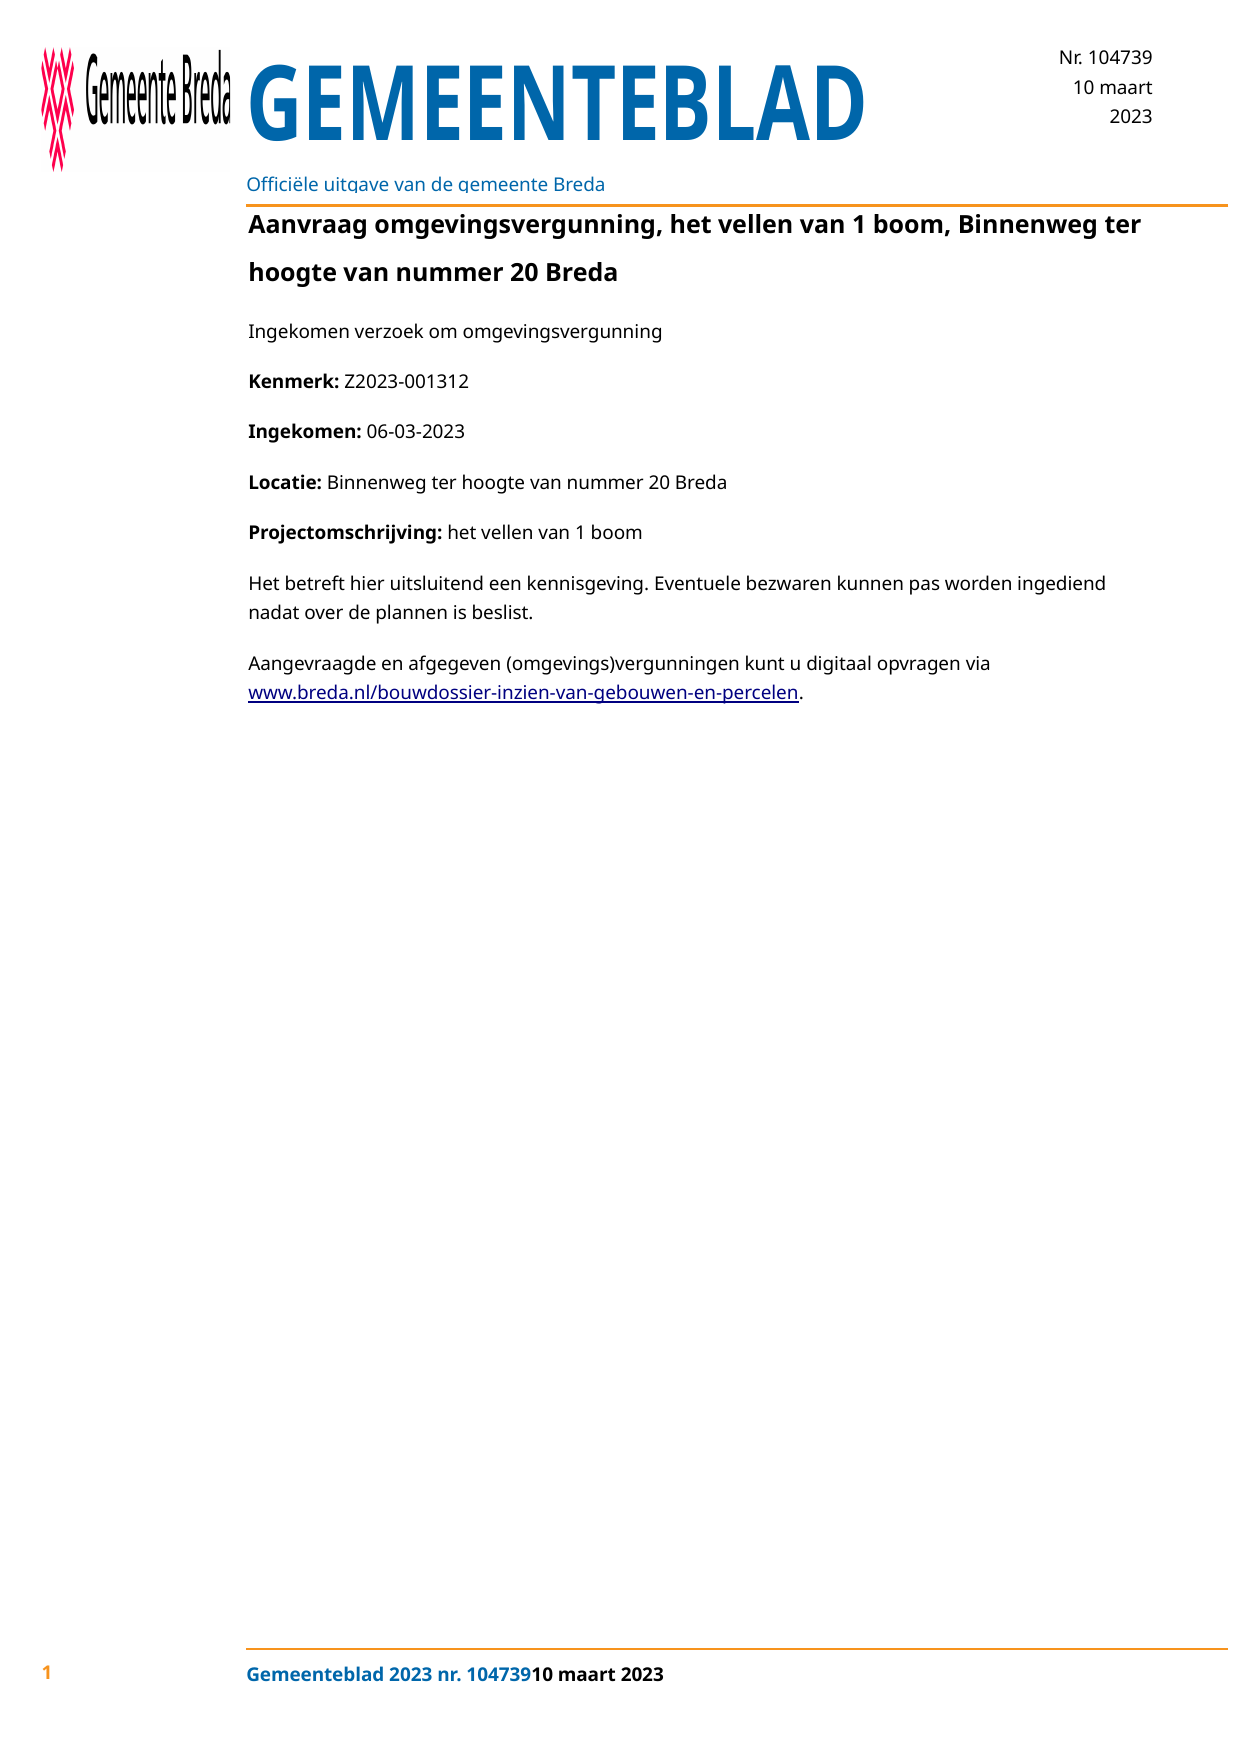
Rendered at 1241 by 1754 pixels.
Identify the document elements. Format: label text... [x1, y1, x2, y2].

text Projectomschrijving: het vellen van 1 boom [248, 519, 1152, 545]
text Kenmerk: Z2023-001312 [248, 368, 1152, 394]
text Aanvraag omgevingsvergunning, het vellen van 1 boom, Binnenweg ter hoogte van nummer 20 Breda [248, 207, 1152, 288]
text Het betreft hier uitsluitend een kennisgeving. Eventuele bezwaren kunnen pas worden ingediend nadat over de plannen is beslist. [248, 570, 1152, 625]
picture [41, 47, 231, 172]
text Aangevraagde en afgegeven (omgevings)vergunningen kunt u digitaal opvragen via www.breda.nl/bouwdossier-inzien-van-gebouwen-en-percelen. [248, 650, 1152, 705]
text Ingekomen verzoek om omgevingsvergunning [248, 318, 1152, 344]
text Ingekomen: 06-03-2023 [248, 419, 1152, 444]
text Locatie: Binnenweg ter hoogte van nummer 20 Breda [248, 469, 1152, 495]
